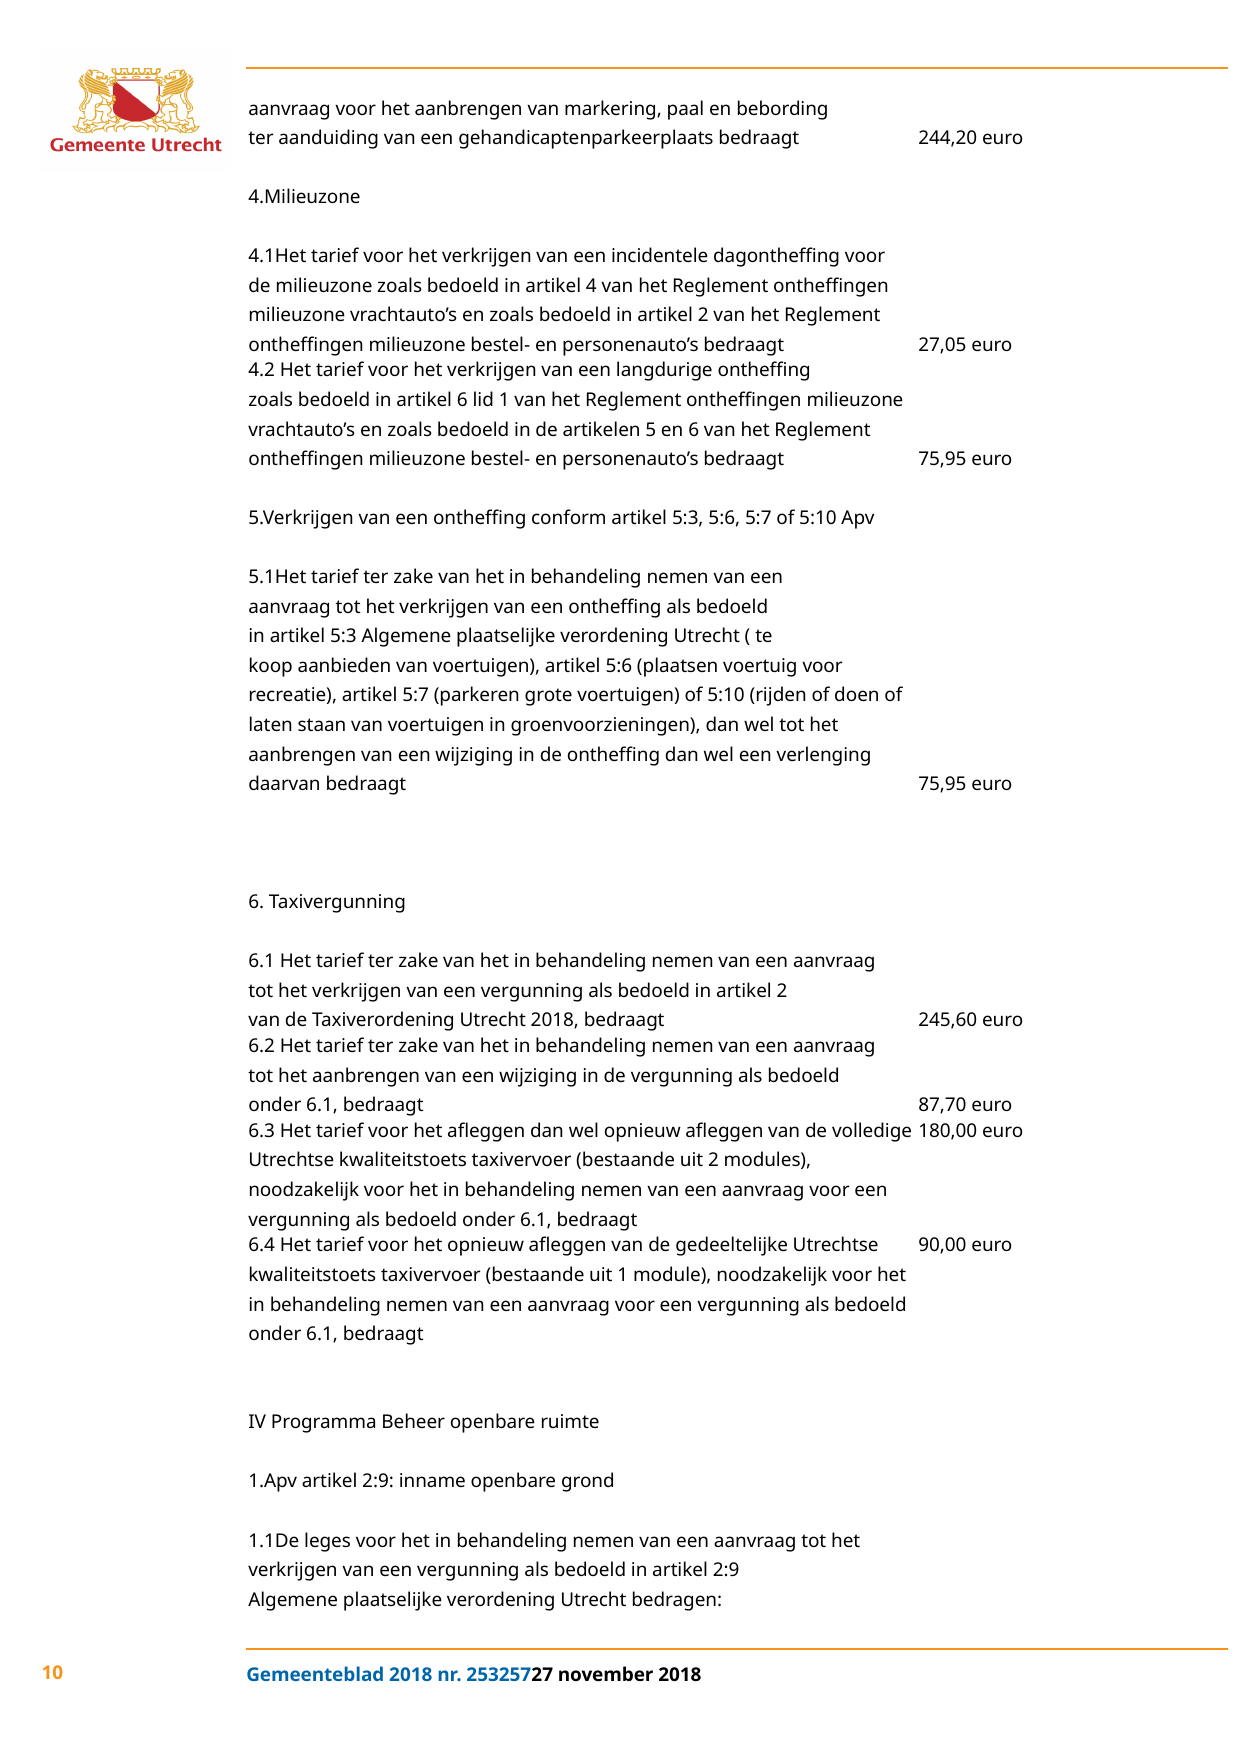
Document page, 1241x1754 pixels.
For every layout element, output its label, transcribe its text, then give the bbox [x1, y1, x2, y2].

text IV Programma Beheer openbare ruimte [248, 1408, 1152, 1434]
table_header [918, 1527, 1152, 1612]
table_header 27,05 euro [918, 242, 1152, 357]
table_header 5.1Het tarief ter zake van het in behandeling nemen van een aanvraag tot het verkrijgen van een ontheffing als bedoeld in artikel 5:3 Algemene plaatselijke verordening Utrecht ( te koop aanbieden van voertuigen), artikel 5:6 (plaatsen voertuig voor recreatie), artikel 5:7 (parkeren grote voertuigen) of 5:10 (rijden of doen of laten staan van voertuigen in groenvoorzieningen), dan wel tot het aanbrengen van een wijziging in de ontheffing dan wel een verlenging daarvan bedraagt [248, 563, 918, 796]
text 5.Verkrijgen van een ontheffing conform artikel 5:3, 5:6, 5:7 of 5:10 Apv [248, 504, 1152, 530]
table_header 4.1Het tarief voor het verkrijgen van een incidentele dagontheffing voor de milieuzone zoals bedoeld in artikel 4 van het Reglement ontheffingen milieuzone vrachtauto’s en zoals bedoeld in artikel 2 van het Reglement ontheffingen milieuzone bestel- en personenauto’s bedraagt [248, 242, 918, 357]
text 4.Milieuzone [248, 183, 1152, 209]
text 1.Apv artikel 2:9: inname openbare grond [248, 1468, 1152, 1493]
table_header 75,95 euro [918, 563, 1152, 796]
picture [41, 47, 231, 172]
table_header 245,60 euro [918, 947, 1152, 1032]
table_cell 90,00 euro [918, 1232, 1152, 1346]
text 6. Taxivergunning [248, 888, 1152, 914]
table_cell 6.2 Het tarief ter zake van het in behandeling nemen van een aanvraag tot het aanbrengen van een wijziging in de vergunning als bedoeld onder 6.1, bedraagt [248, 1032, 918, 1117]
table_header 1.1De leges voor het in behandeling nemen van een aanvraag tot het verkrijgen van een vergunning als bedoeld in artikel 2:9 Algemene plaatselijke verordening Utrecht bedragen: [248, 1527, 918, 1612]
table_cell 87,70 euro [918, 1032, 1152, 1117]
table_header 6.1 Het tarief ter zake van het in behandeling nemen van een aanvraag tot het verkrijgen van een vergunning als bedoeld in artikel 2 van de Taxiverordening Utrecht 2018, bedraagt [248, 947, 918, 1032]
table_cell 180,00 euro [918, 1117, 1152, 1232]
table_cell 4.2 Het tarief voor het verkrijgen van een langdurige ontheffing zoals bedoeld in artikel 6 lid 1 van het Reglement ontheffingen milieuzone vrachtauto’s en zoals bedoeld in de artikelen 5 en 6 van het Reglement ontheffingen milieuzone bestel- en personenauto’s bedraagt [248, 357, 918, 471]
table_cell 6.4 Het tarief voor het opnieuw afleggen van de gedeeltelijke Utrechtse kwaliteitstoets taxivervoer (bestaande uit 1 module), noodzakelijk voor het in behandeling nemen van een aanvraag voor een vergunning als bedoeld onder 6.1, bedraagt [248, 1232, 918, 1346]
table_cell 75,95 euro [918, 357, 1152, 471]
table_cell 6.3 Het tarief voor het afleggen dan wel opnieuw afleggen van de volledige Utrechtse kwaliteitstoets taxivervoer (bestaande uit 2 modules), noodzakelijk voor het in behandeling nemen van een aanvraag voor een vergunning als bedoeld onder 6.1, bedraagt [248, 1117, 918, 1232]
table_cell 244,20 euro [918, 95, 1152, 150]
table_cell aanvraag voor het aanbrengen van markering, paal en bebording ter aanduiding van een gehandicaptenparkeerplaats bedraagt [248, 95, 918, 150]
